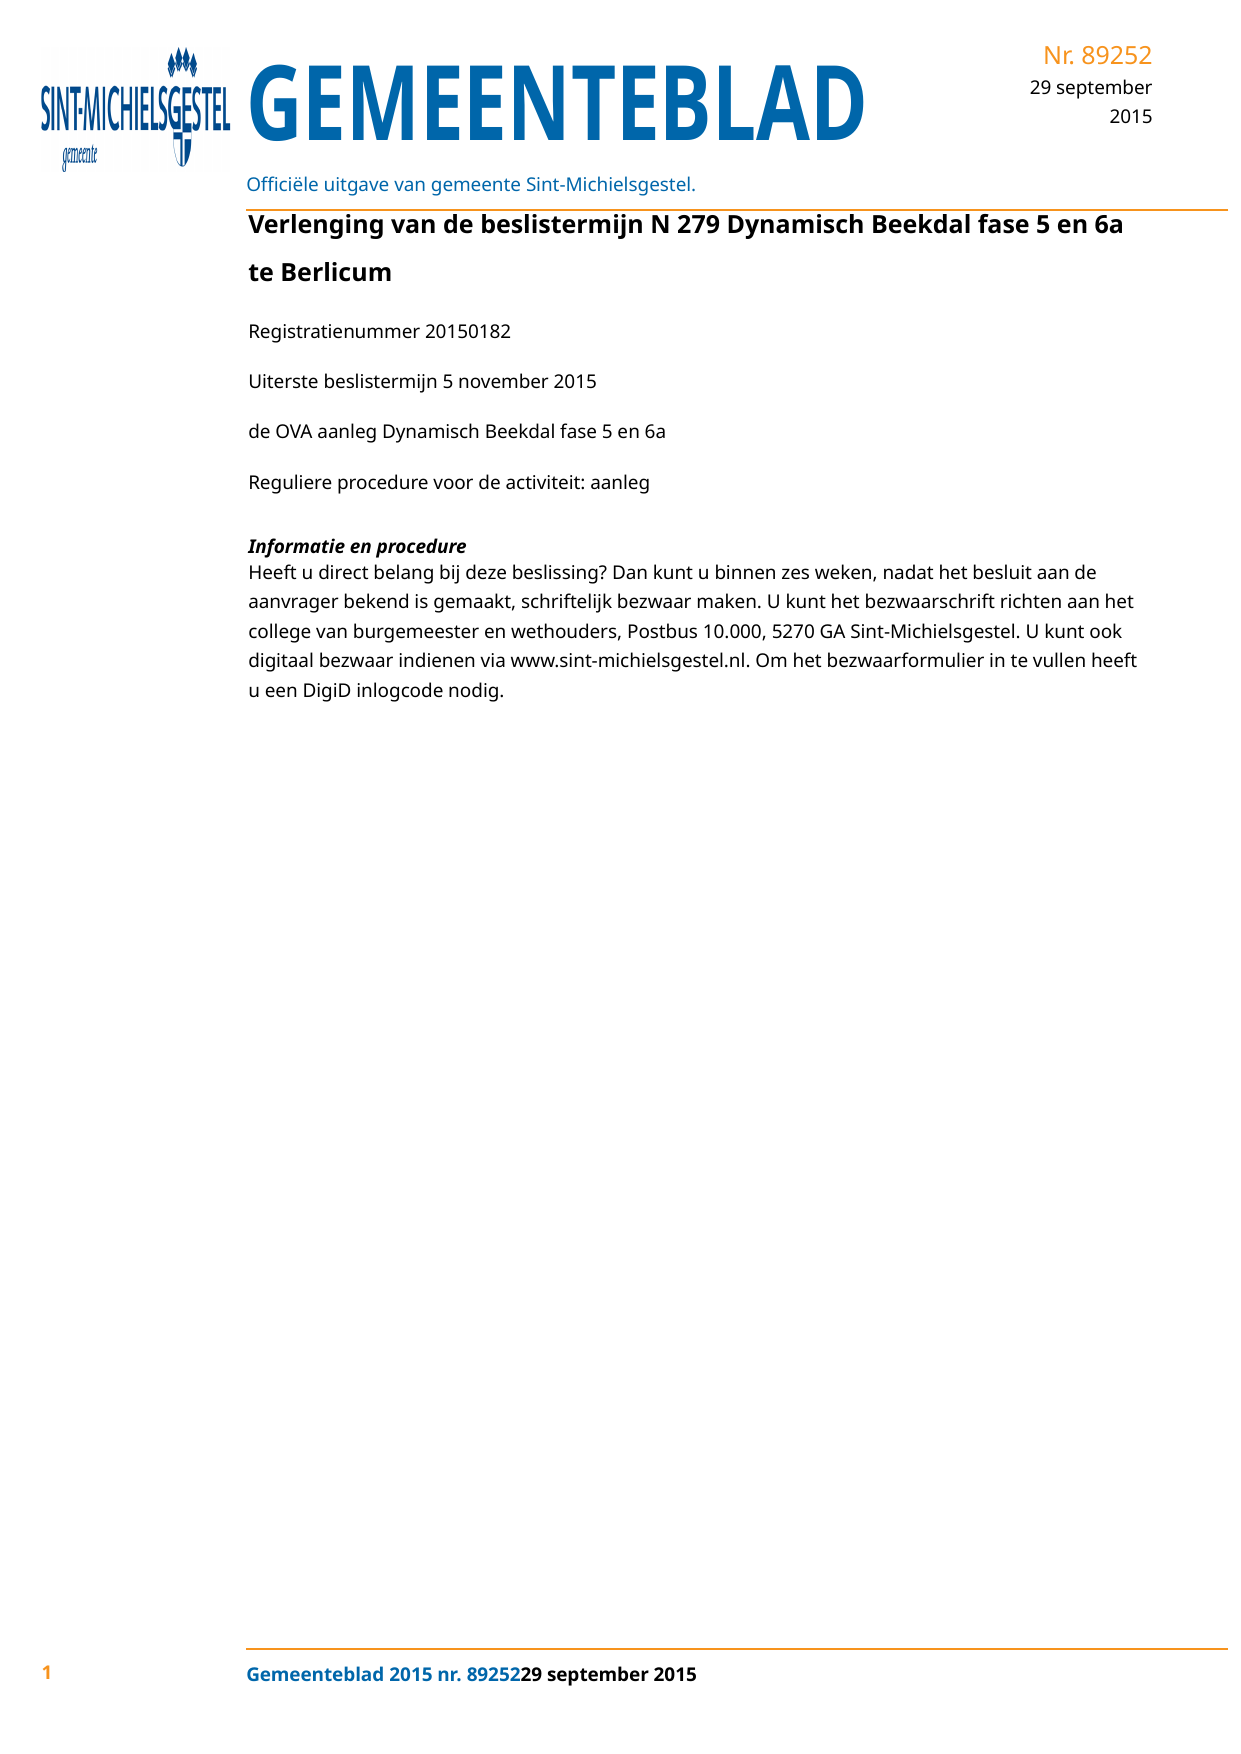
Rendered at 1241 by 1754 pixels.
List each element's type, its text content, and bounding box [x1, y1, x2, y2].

text Heeft u direct belang bij deze beslissing? Dan kunt u binnen zes weken, nadat het besluit aan de aanvrager bekend is gemaakt, schriftelijk bezwaar maken. U kunt het bezwaarschrift richten aan het college van burgemeester en wethouders, Postbus 10.000, 5270 GA Sint-Michielsgestel. U kunt ook digitaal bezwaar indienen via www.sint-michielsgestel.nl. Om het bezwaarformulier in te vullen heeft u een DigiD inlogcode nodig. [248, 559, 1152, 703]
text Registratienummer 20150182 [248, 318, 1152, 344]
text de OVA aanleg Dynamisch Beekdal fase 5 en 6a [248, 419, 1152, 444]
text Informatie en procedure [248, 533, 1152, 559]
text Uiterste beslistermijn 5 november 2015 [248, 368, 1152, 394]
text Verlenging van de beslistermijn N 279 Dynamisch Beekdal fase 5 en 6a te Berlicum [248, 211, 1152, 288]
picture [41, 47, 231, 172]
text Reguliere procedure voor de activiteit: aanleg [248, 469, 1152, 495]
